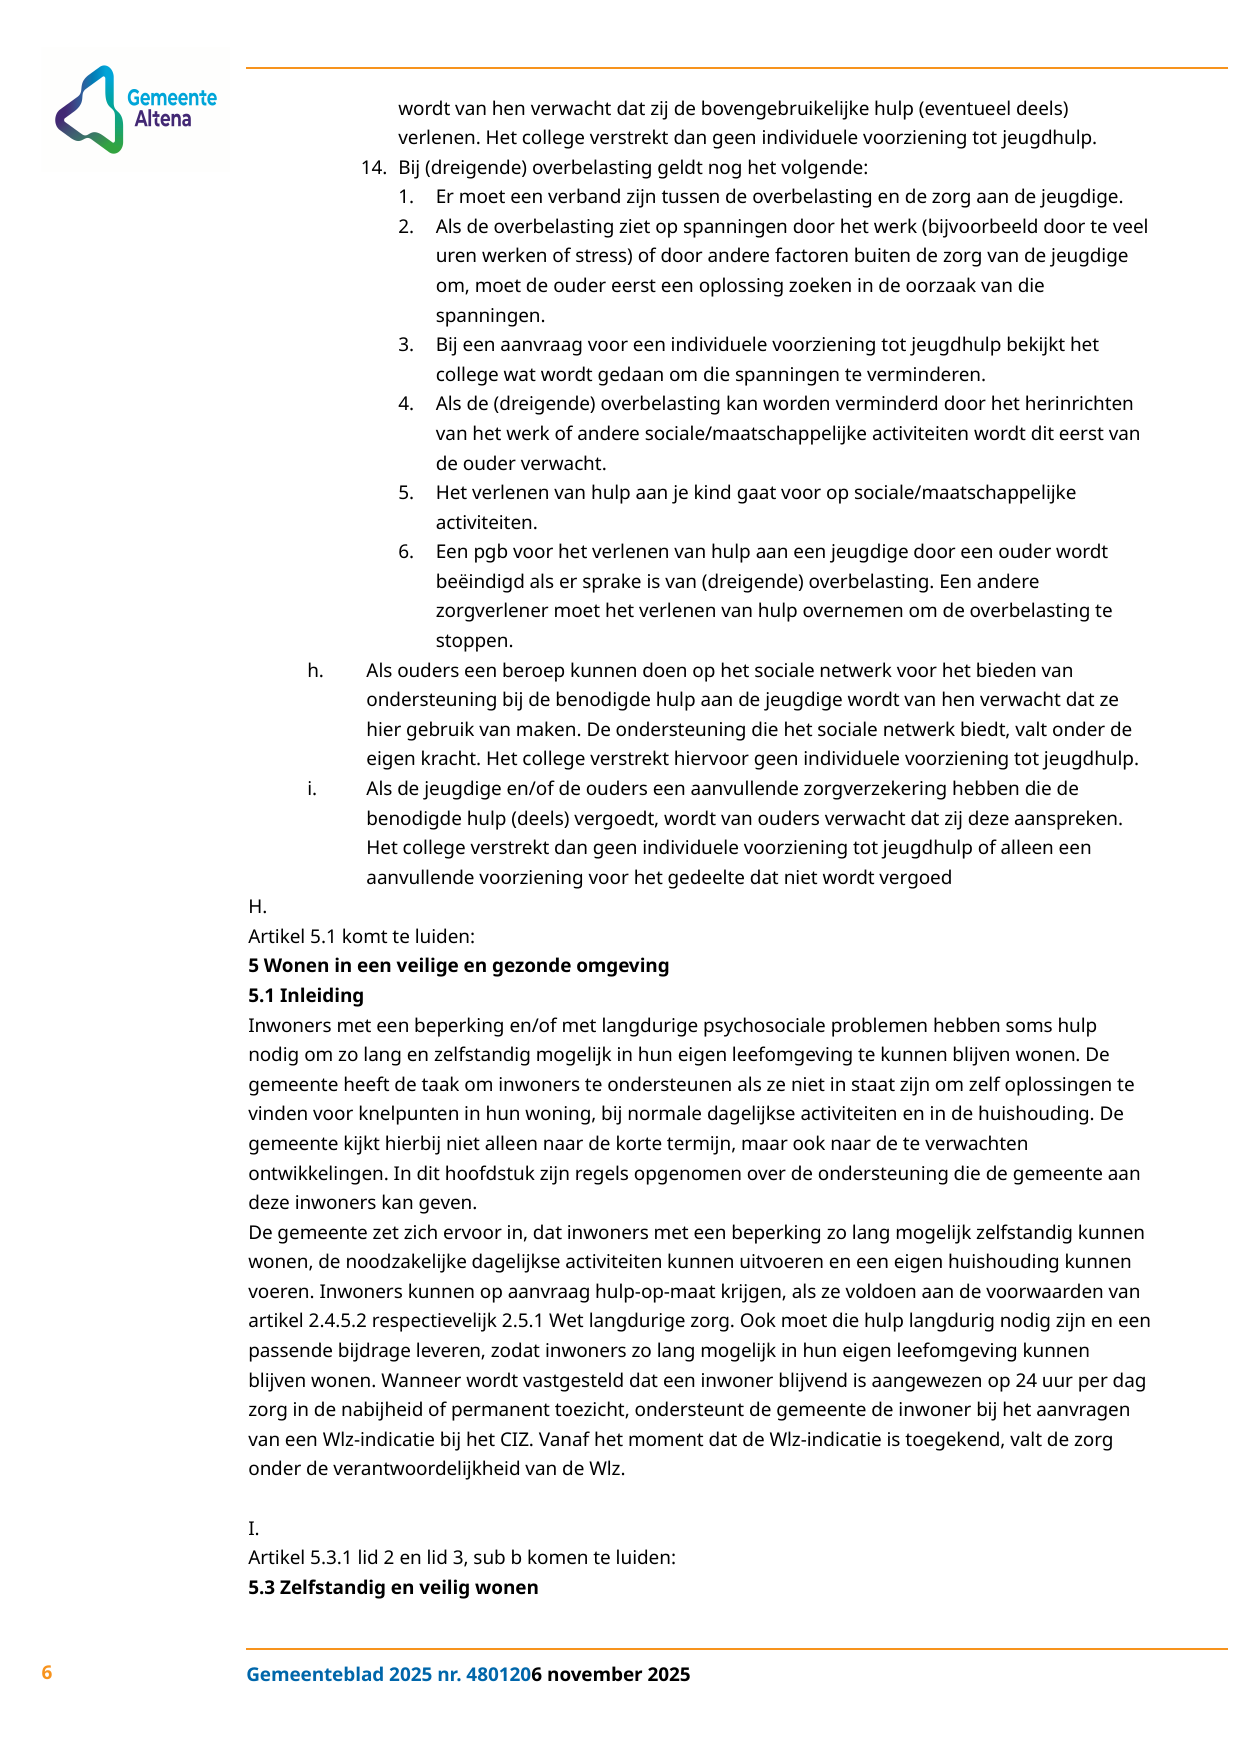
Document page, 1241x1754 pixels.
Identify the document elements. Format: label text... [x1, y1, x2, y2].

list Er moet een verband zijn tussen de overbelasting en de zorg aan de jeugdige. [398, 183, 1152, 209]
text 5.1 Inleiding [248, 982, 1152, 1008]
text Artikel 5.3.1 lid 2 en lid 3, sub b komen te luiden: [248, 1544, 1152, 1570]
list Bij een aanvraag voor een individuele voorziening tot jeugdhulp bekijkt het college wat wordt gedaan om die spanningen te verminderen. [398, 331, 1152, 387]
list Als de (dreigende) overbelasting kan worden verminderd door het herinrichten van het werk of andere sociale/maatschappelijke activiteiten wordt dit eerst van de ouder verwacht. [398, 391, 1152, 476]
list Als de jeugdige en/of de ouders een aanvullende zorgverzekering hebben die de benodigde hulp (deels) vergoedt, wordt van ouders verwacht dat zij deze aanspreken. Het college verstrekt dan geen individuele voorziening tot jeugdhulp of alleen een aanvullende voorziening voor het gedeelte dat niet wordt vergoed [307, 775, 1152, 890]
text Inwoners met een beperking en/of met langdurige psychosociale problemen hebben soms hulp nodig om zo lang en zelfstandig mogelijk in hun eigen leefomgeving te kunnen blijven wonen. De gemeente heeft de taak om inwoners te ondersteunen als ze niet in staat zijn om zelf oplossingen te vinden voor knelpunten in hun woning, bij normale dagelijkse activiteiten en in de huishouding. De gemeente kijkt hierbij niet alleen naar de korte termijn, maar ook naar de te verwachten ontwikkelingen. In dit hoofdstuk zijn regels opgenomen over de ondersteuning die de gemeente aan deze inwoners kan geven. [248, 1012, 1152, 1215]
text 5 Wonen in een veilige en gezonde omgeving [248, 953, 1152, 978]
list Bij (dreigende) overbelasting geldt nog het volgende: [361, 154, 1152, 180]
text De gemeente zet zich ervoor in, dat inwoners met een beperking zo lang mogelijk zelfstandig kunnen wonen, de noodzakelijke dagelijkse activiteiten kunnen uitvoeren en een eigen huishouding kunnen voeren. Inwoners kunnen op aanvraag hulp-op-maat krijgen, als ze voldoen aan de voorwaarden van artikel 2.4.5.2 respectievelijk 2.5.1 Wet langdurige zorg. Ook moet die hulp langdurig nodig zijn en een passende bijdrage leveren, zodat inwoners zo lang mogelijk in hun eigen leefomgeving kunnen blijven wonen. Wanneer wordt vastgesteld dat een inwoner blijvend is aangewezen op 24 uur per dag zorg in de nabijheid of permanent toezicht, ondersteunt de gemeente de inwoner bij het aanvragen van een Wlz-indicatie bij het CIZ. Vanaf het moment dat de Wlz-indicatie is toegekend, valt de zorg onder de verantwoordelijkheid van de Wlz. [248, 1219, 1152, 1481]
text 5.3 Zelfstandig en veilig wonen [248, 1574, 1152, 1600]
picture [41, 47, 231, 172]
list Als ouders een beroep kunnen doen op het sociale netwerk voor het bieden van ondersteuning bij de benodigde hulp aan de jeugdige wordt van hen verwacht dat ze hier gebruik van maken. De ondersteuning die het sociale netwerk biedt, valt onder de eigen kracht. Het college verstrekt hiervoor geen individuele voorziening tot jeugdhulp. [307, 657, 1152, 771]
text H. [248, 893, 1152, 919]
list wordt van hen verwacht dat zij de bovengebruikelijke hulp (eventueel deels) verlenen. Het college verstrekt dan geen individuele voorziening tot jeugdhulp. [361, 95, 1152, 150]
list Het verlenen van hulp aan je kind gaat voor op sociale/maatschappelijke activiteiten. [398, 479, 1152, 535]
text Artikel 5.1 komt te luiden: [248, 923, 1152, 949]
list Een pgb voor het verlenen van hulp aan een jeugdige door een ouder wordt beëindigd als er sprake is van (dreigende) overbelasting. Een andere zorgverlener moet het verlenen van hulp overnemen om de overbelasting te stoppen. [398, 538, 1152, 653]
text I. [248, 1515, 1152, 1541]
list Als de overbelasting ziet op spanningen door het werk (bijvoorbeeld door te veel uren werken of stress) of door andere factoren buiten de zorg van de jeugdige om, moet de ouder eerst een oplossing zoeken in de oorzaak van die spanningen. [398, 213, 1152, 328]
